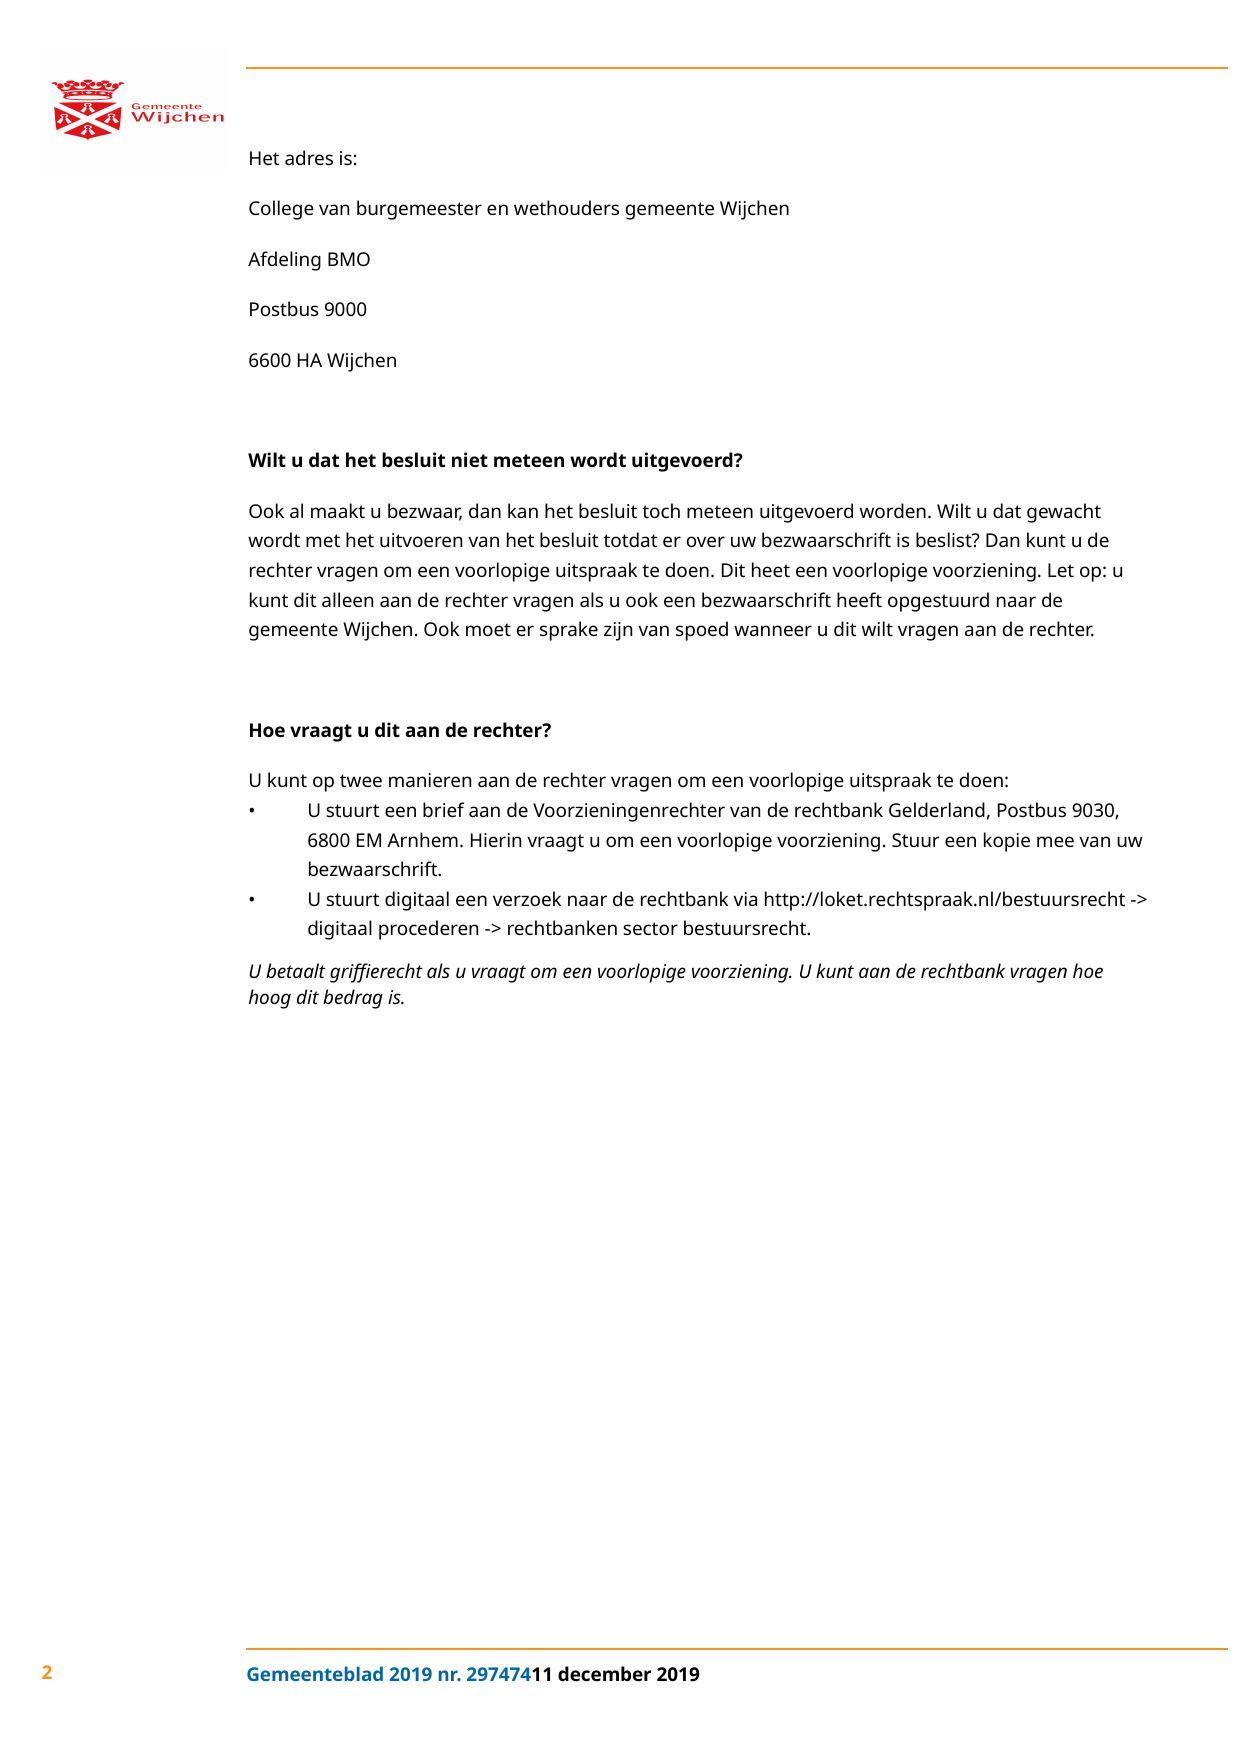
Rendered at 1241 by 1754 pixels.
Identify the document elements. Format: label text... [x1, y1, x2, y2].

text U kunt op twee manieren aan de rechter vragen om een voorlopige uitspraak te doen: [248, 768, 1152, 793]
picture [41, 47, 231, 172]
list U stuurt digitaal een verzoek naar de rechtbank via http://loket.rechtspraak.nl/bestuursrecht -> digitaal procederen -> rechtbanken sector bestuursrecht. [248, 886, 1152, 941]
text Hoe vraagt u dit aan de rechter? [248, 717, 1152, 743]
text Postbus 9000 [248, 296, 1152, 322]
list U stuurt een brief aan de Voorzieningenrechter van de rechtbank Gelderland, Postbus 9030, 6800 EM Arnhem. Hierin vraagt u om een voorlopige voorziening. Stuur een kopie mee van uw bezwaarschrift. [248, 797, 1152, 882]
text 6600 HA Wijchen [248, 347, 1152, 373]
text Afdeling BMO [248, 246, 1152, 272]
text Ook al maakt u bezwaar, dan kan het besluit toch meteen uitgevoerd worden. Wilt u dat gewacht wordt met het uitvoeren van het besluit totdat er over uw bezwaarschrift is beslist? Dan kunt u de rechter vragen om een voorlopige uitspraak te doen. Dit heet een voorlopige voorziening. Let op: u kunt dit alleen aan de rechter vragen als u ook een bezwaarschrift heeft opgestuurd naar de gemeente Wijchen. Ook moet er sprake zijn van spoed wanneer u dit wilt vragen aan de rechter. [248, 498, 1152, 642]
text Het adres is: [248, 145, 1152, 171]
text College van burgemeester en wethouders gemeente Wijchen [248, 196, 1152, 221]
text Wilt u dat het besluit niet meteen wordt uitgevoerd? [248, 448, 1152, 473]
text U betaalt griffierecht als u vraagt om een voorlopige voorziening. U kunt aan de rechtbank vragen hoe hoog dit bedrag is. [248, 959, 1152, 1010]
